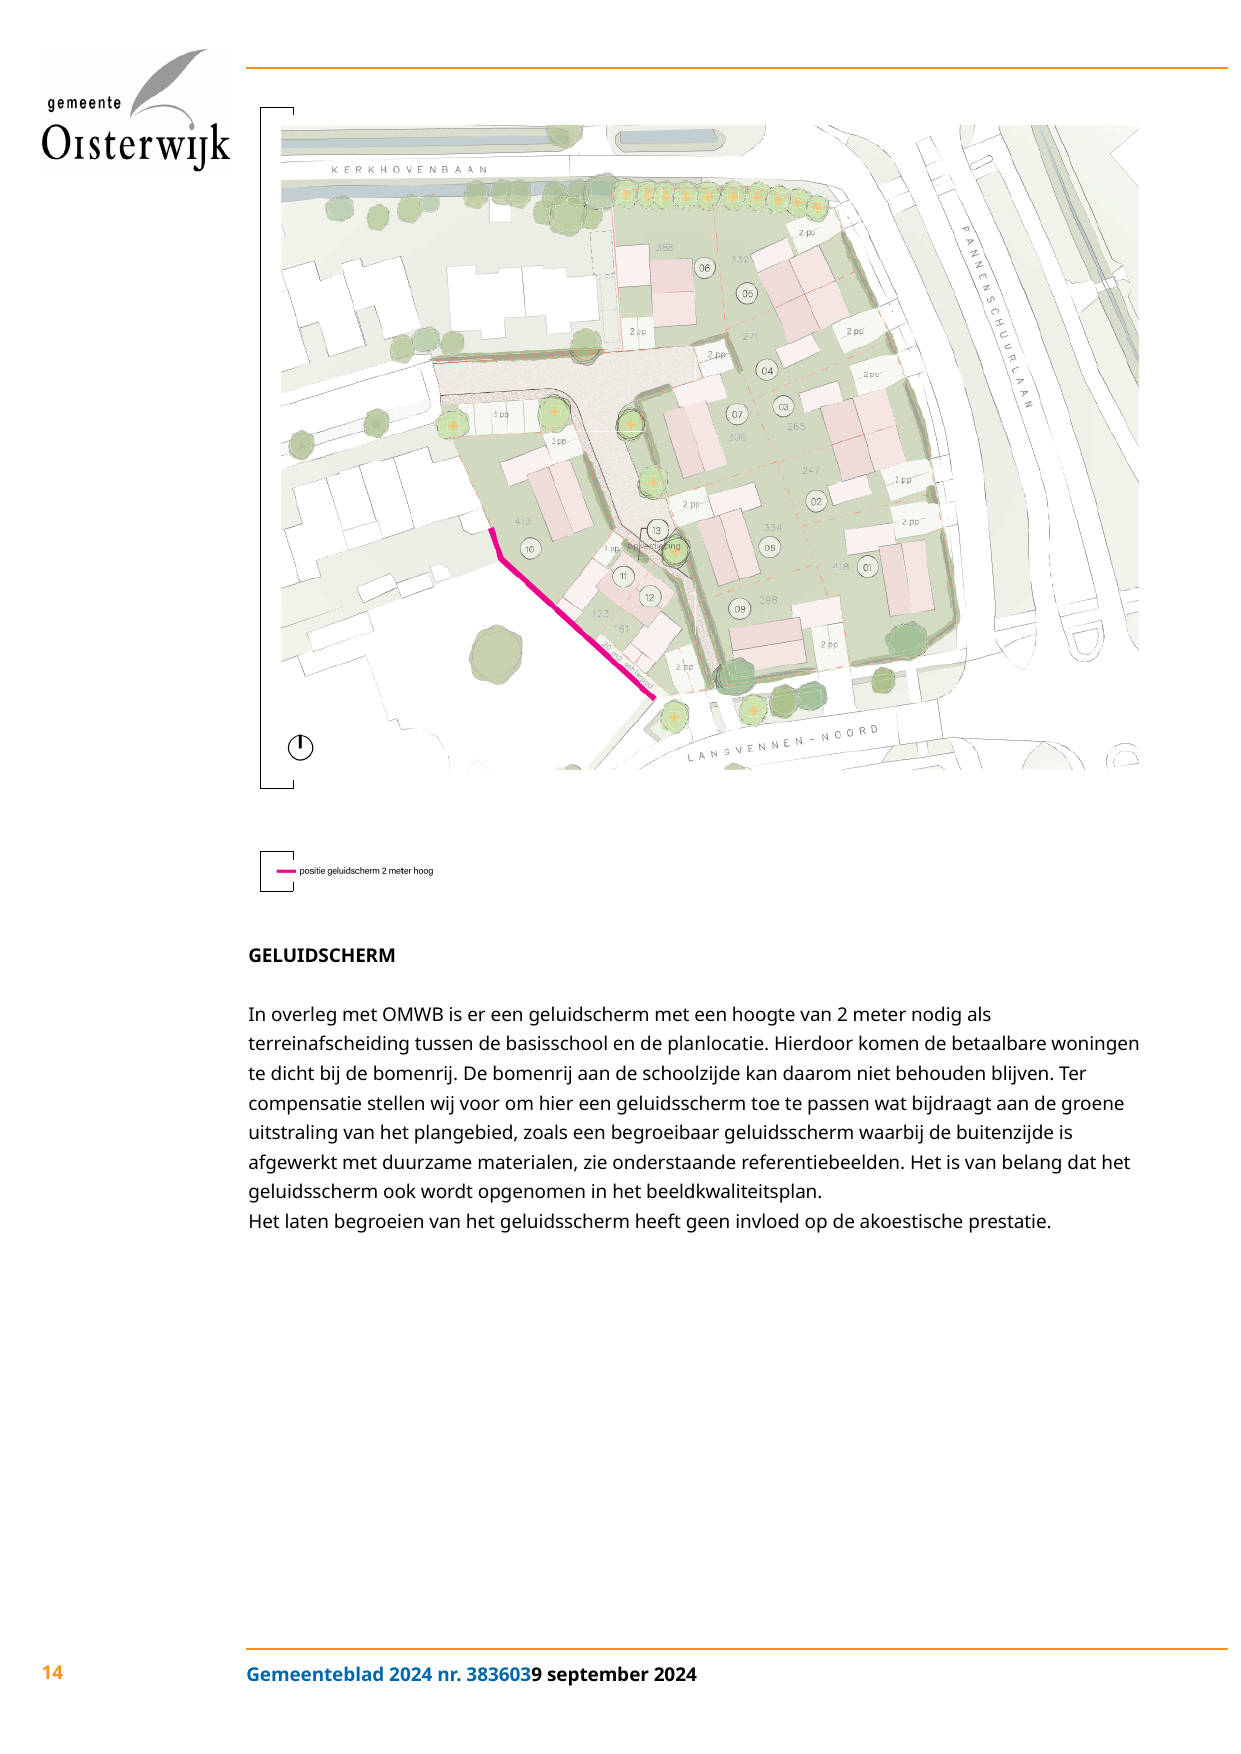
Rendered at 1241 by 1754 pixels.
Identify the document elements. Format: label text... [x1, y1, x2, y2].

picture [41, 47, 231, 172]
text In overleg met OMWB is er een geluidscherm met een hoogte van 2 meter nodig als terreinafscheiding tussen de basisschool en de planlocatie. Hierdoor komen de betaalbare woningen te dicht bij de bomenrij. De bomenrij aan de schoolzijde kan daarom niet behouden blijven. Ter compensatie stellen wij voor om hier een geluidsscherm toe te passen wat bijdraagt aan de groene uitstraling van het plangebied, zoals een begroeibaar geluidsscherm waarbij de buitenzijde is afgewerkt met duurzame materialen, zie onderstaande referentiebeelden. Het is van belang dat het geluidsscherm ook wordt opgenomen in het beeldkwaliteitsplan. [248, 1001, 1152, 1204]
text Het laten begroeien van het geluidsscherm heeft geen invloed op de akoestische prestatie. [248, 1208, 1152, 1234]
picture [268, 860, 447, 882]
text GELUIDSCHERM [248, 942, 1152, 968]
picture [268, 115, 1155, 780]
